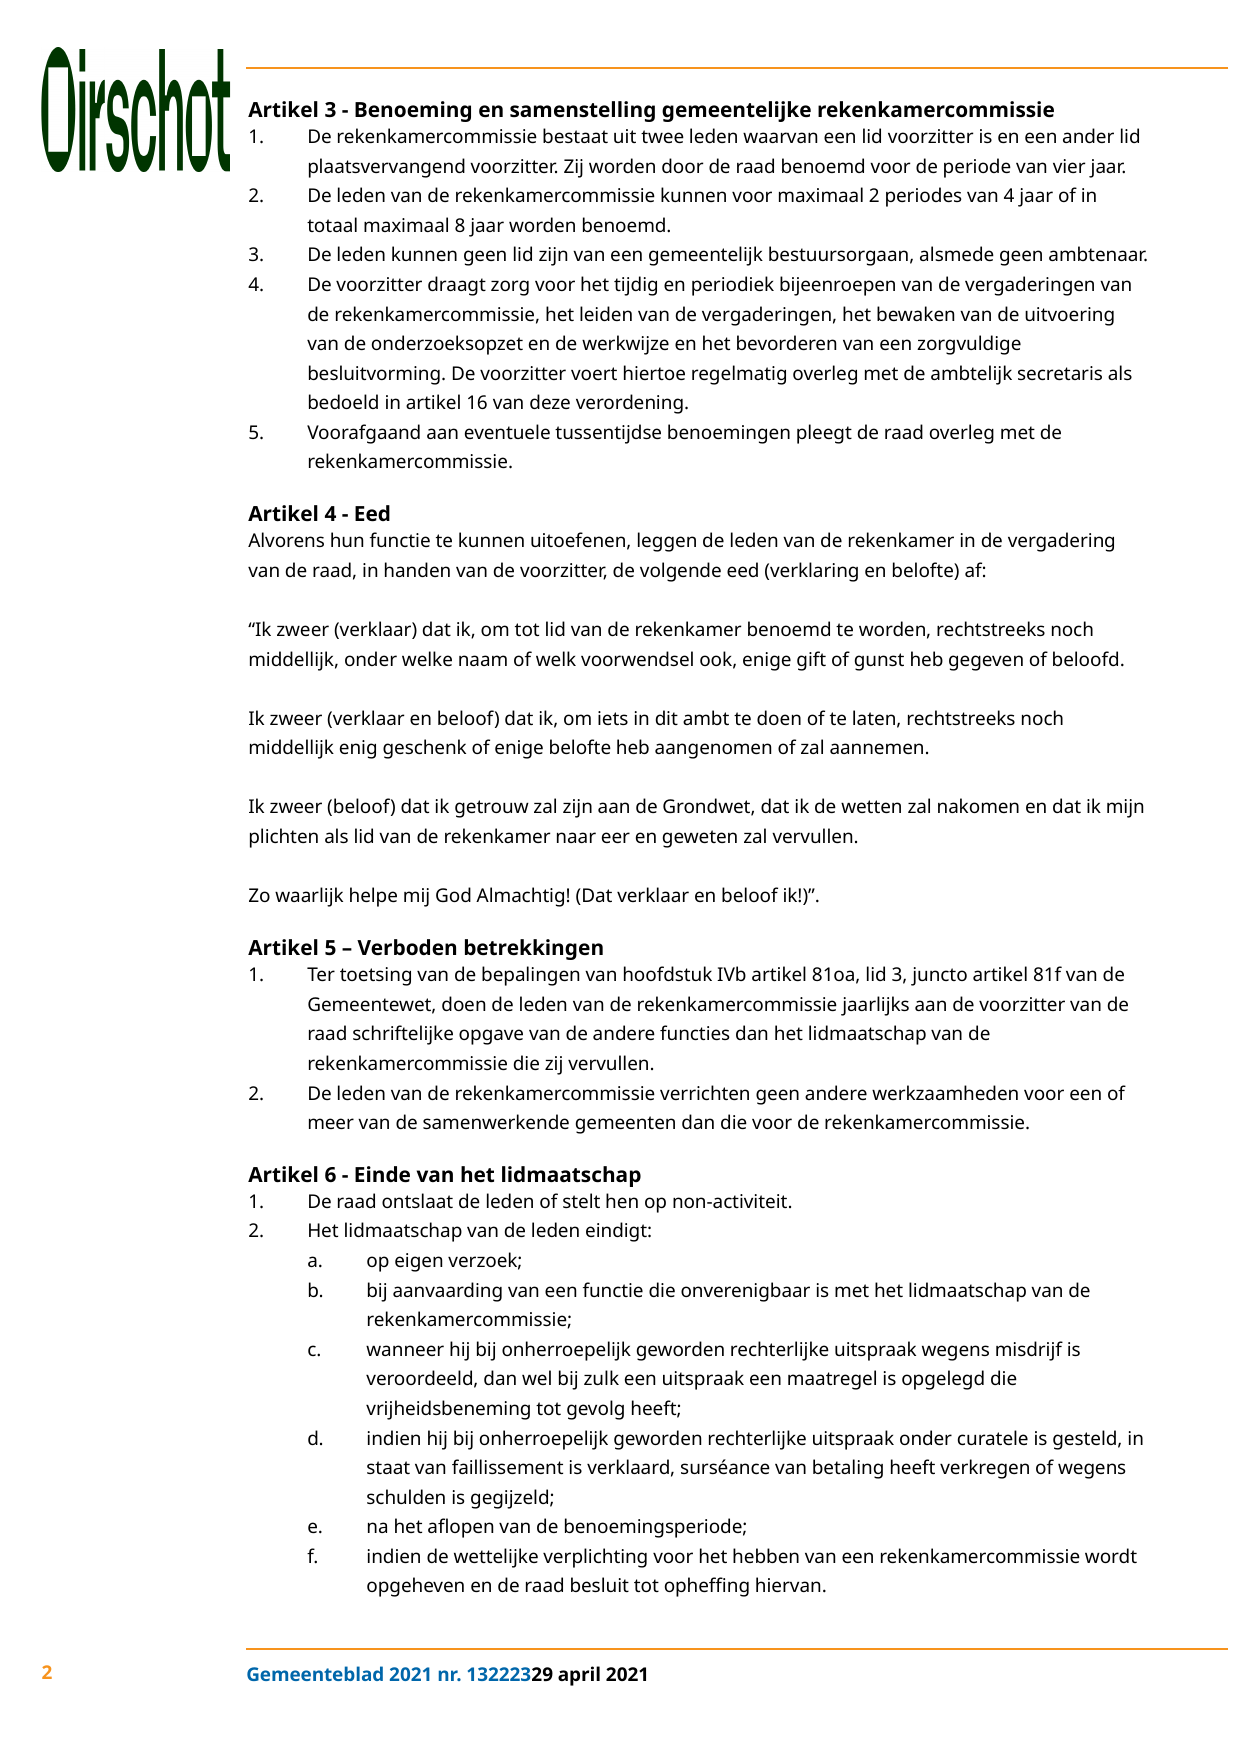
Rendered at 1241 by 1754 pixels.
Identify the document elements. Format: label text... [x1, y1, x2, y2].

list De leden van de rekenkamercommissie kunnen voor maximaal 2 periodes van 4 jaar of in totaal maximaal 8 jaar worden benoemd. [248, 182, 1152, 238]
text Ik zweer (beloof) dat ik getrouw zal zijn aan de Grondwet, dat ik de wetten zal nakomen en dat ik mijn plichten als lid van de rekenkamer naar eer en geweten zal vervullen. [248, 794, 1152, 849]
list Ter toetsing van de bepalingen van hoofdstuk IVb artikel 81oa, lid 3, juncto artikel 81f van de Gemeentewet, doen de leden van de rekenkamercommissie jaarlijks aan de voorzitter van de raad schriftelijke opgave van de andere functies dan het lidmaatschap van de rekenkamercommissie die zij vervullen. [248, 961, 1152, 1076]
text Ik zweer (verklaar en beloof) dat ik, om iets in dit ambt te doen of te laten, rechtstreeks noch middellijk enig geschenk of enige belofte heb aangenomen of zal aannemen. [248, 705, 1152, 760]
list na het aflopen van de benoemingsperiode; [307, 1513, 1152, 1539]
list De raad ontslaat de leden of stelt hen op non-activiteit. [248, 1188, 1152, 1214]
list op eigen verzoek; [307, 1247, 1152, 1273]
list indien hij bij onherroepelijk geworden rechterlijke uitspraak onder curatele is gesteld, in staat van faillissement is verklaard, surséance van betaling heeft verkregen of wegens schulden is gegijzeld; [307, 1425, 1152, 1510]
list Voorafgaand aan eventuele tussentijdse benoemingen pleegt de raad overleg met de rekenkamercommissie. [248, 419, 1152, 474]
list wanneer hij bij onherroepelijk geworden rechterlijke uitspraak wegens misdrijf is veroordeeld, dan wel bij zulk een uitspraak een maatregel is opgelegd die vrijheidsbeneming tot gevolg heeft; [307, 1336, 1152, 1421]
text Artikel 6 - Einde van het lidmaatschap [248, 1160, 1152, 1188]
list indien de wettelijke verplichting voor het hebben van een rekenkamercommissie wordt opgeheven en de raad besluit tot opheffing hiervan. [307, 1543, 1152, 1598]
list De leden van de rekenkamercommissie verrichten geen andere werkzaamheden voor een of meer van de samenwerkende gemeenten dan die voor de rekenkamercommissie. [248, 1080, 1152, 1135]
text Artikel 4 - Eed [248, 499, 1152, 527]
list bij aanvaarding van een functie die onverenigbaar is met het lidmaatschap van de rekenkamercommissie; [307, 1277, 1152, 1332]
text Alvorens hun functie te kunnen uitoefenen, leggen de leden van de rekenkamer in de vergadering van de raad, in handen van de voorzitter, de volgende eed (verklaring en belofte) af: [248, 527, 1152, 583]
text Artikel 3 - Benoeming en samenstelling gemeentelijke rekenkamercommissie [248, 95, 1152, 123]
list De leden kunnen geen lid zijn van een gemeentelijk bestuursorgaan, alsmede geen ambtenaar. [248, 242, 1152, 267]
text Artikel 5 – Verboden betrekkingen [248, 933, 1152, 961]
list Het lidmaatschap van de leden eindigt: [248, 1218, 1152, 1243]
text Zo waarlijk helpe mij God Almachtig! (Dat verklaar en beloof ik!)”. [248, 882, 1152, 908]
text “Ik zweer (verklaar) dat ik, om tot lid van de rekenkamer benoemd te worden, rechtstreeks noch middellijk, onder welke naam of welk voorwendsel ook, enige gift of gunst heb gegeven of beloofd. [248, 616, 1152, 672]
list De voorzitter draagt zorg voor het tijdig en periodiek bijeenroepen van de vergaderingen van de rekenkamercommissie, het leiden van de vergaderingen, het bewaken van de uitvoering van de onderzoeksopzet en de werkwijze en het bevorderen van een zorgvuldige besluitvorming. De voorzitter voert hiertoe regelmatig overleg met de ambtelijk secretaris als bedoeld in artikel 16 van deze verordening. [248, 271, 1152, 415]
list De rekenkamercommissie bestaat uit twee leden waarvan een lid voorzitter is en een ander lid plaatsvervangend voorzitter. Zij worden door de raad benoemd voor de periode van vier jaar. [248, 123, 1152, 178]
picture [41, 47, 231, 172]
